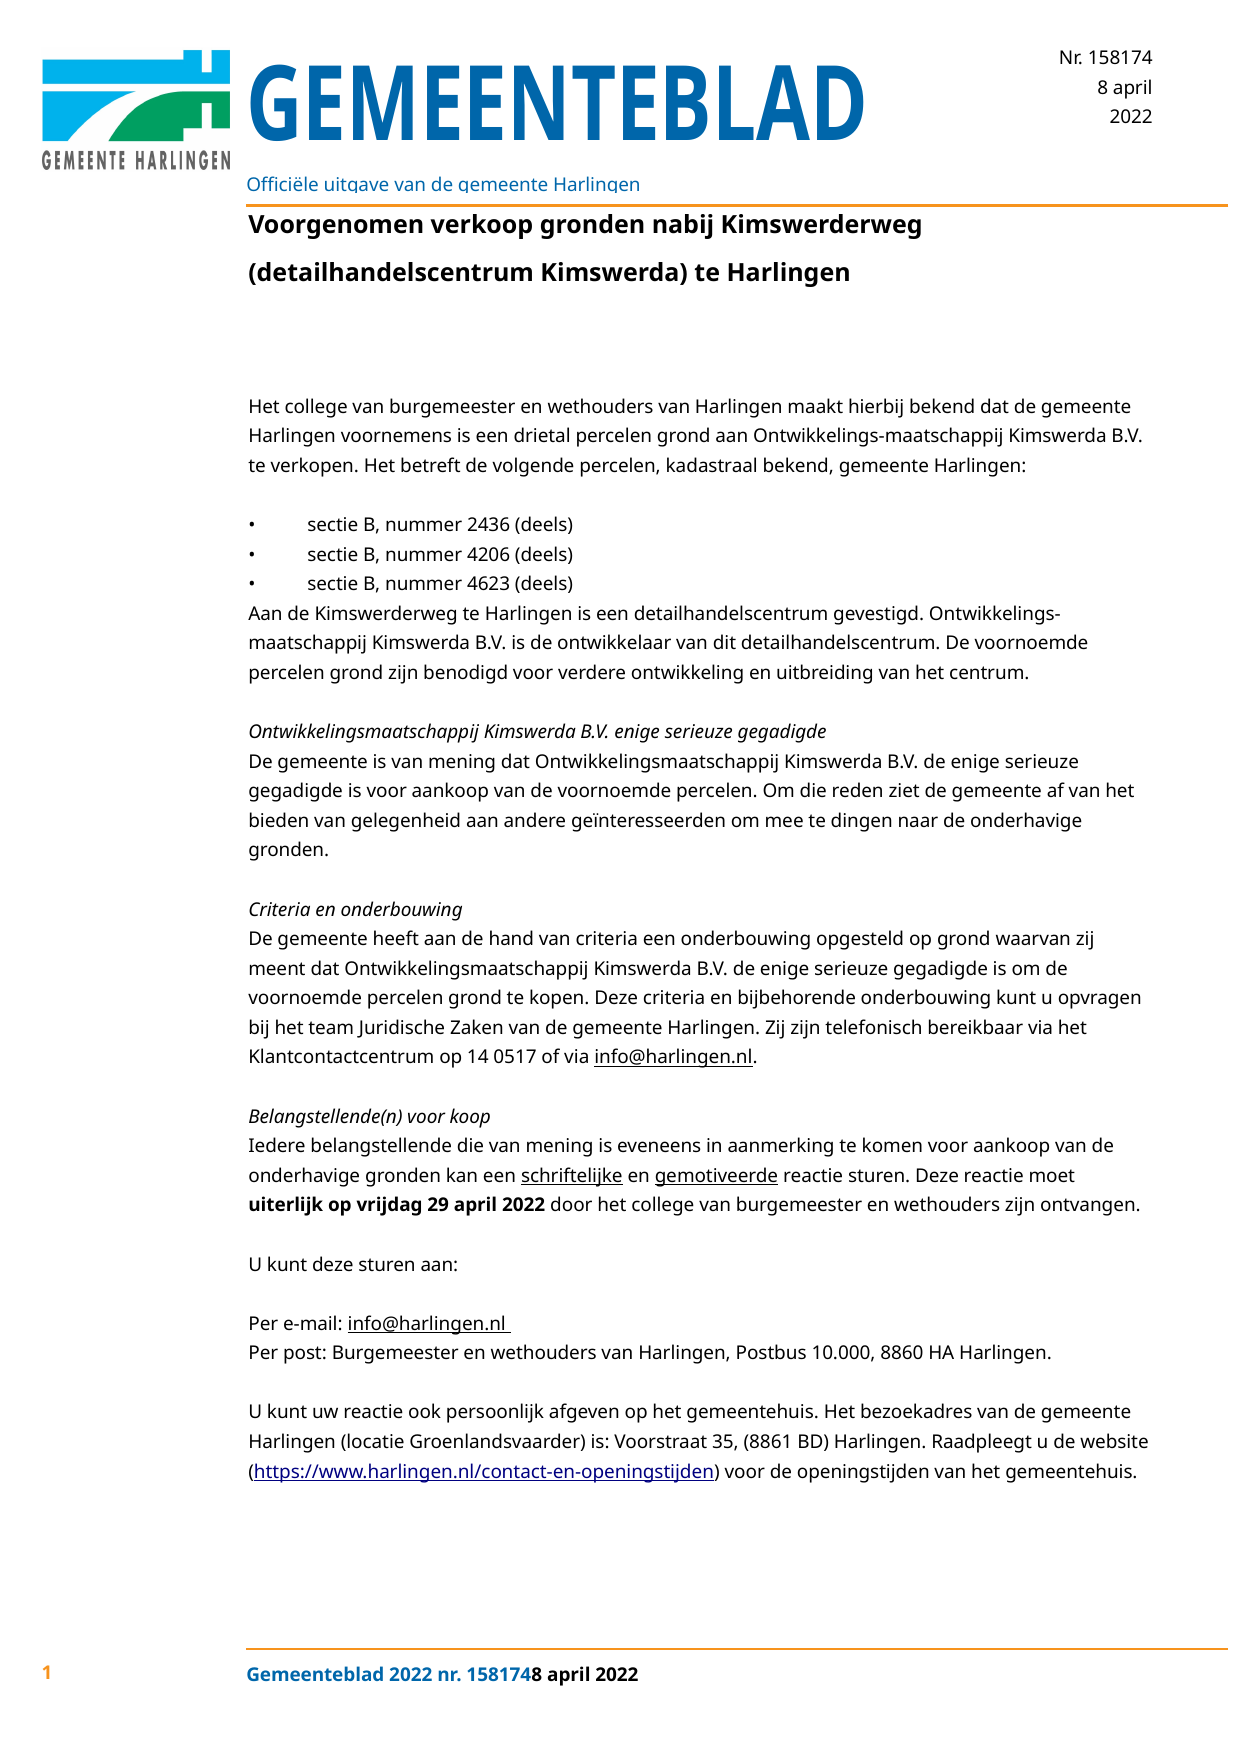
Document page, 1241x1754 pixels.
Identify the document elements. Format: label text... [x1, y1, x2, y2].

text De gemeente heeft aan de hand van criteria een onderbouwing opgesteld op grond waarvan zij meent dat Ontwikkelingsmaatschappij Kimswerda B.V. de enige serieuze gegadigde is om de voornoemde percelen grond te kopen. Deze criteria en bijbehorende onderbouwing kunt u opvragen bij het team Juridische Zaken van de gemeente Harlingen. Zij zijn telefonisch bereikbaar via het Klantcontactcentrum op 14 0517 of via info@harlingen.nl. [248, 925, 1152, 1069]
text Per e-mail: info@harlingen.nl [248, 1310, 1152, 1336]
text Criteria en onderbouwing [248, 896, 1152, 922]
text Belangstellende(n) voor koop [248, 1103, 1152, 1129]
text Iedere belangstellende die van mening is eveneens in aanmerking te komen voor aankoop van de onderhavige gronden kan een schriftelijke en gemotiveerde reactie sturen. Deze reactie moet uiterlijk op vrijdag 29 april 2022 door het college van burgemeester en wethouders zijn ontvangen. [248, 1132, 1152, 1217]
text U kunt uw reactie ook persoonlijk afgeven op het gemeentehuis. Het bezoekadres van de gemeente Harlingen (locatie Groenlandsvaarder) is: Voorstraat 35, (8861 BD) Harlingen. Raadpleegt u de website (https://www.harlingen.nl/contact-en-openingstijden) voor de openingstijden van het gemeentehuis. [248, 1399, 1152, 1484]
text Per post: Burgemeester en wethouders van Harlingen, Postbus 10.000, 8860 HA Harlingen. [248, 1339, 1152, 1365]
text Aan de Kimswerderweg te Harlingen is een detailhandelscentrum gevestigd. Ontwikkelings- maatschappij Kimswerda B.V. is de ontwikkelaar van dit detailhandelscentrum. De voornoemde percelen grond zijn benodigd voor verdere ontwikkeling en uitbreiding van het centrum. [248, 600, 1152, 685]
list sectie B, nummer 4206 (deels) [248, 541, 1152, 567]
text Voorgenomen verkoop gronden nabij Kimswerderweg (detailhandelscentrum Kimswerda) te Harlingen [248, 207, 1152, 288]
text Het college van burgemeester en wethouders van Harlingen maakt hierbij bekend dat de gemeente Harlingen voornemens is een drietal percelen grond aan Ontwikkelings-maatschappij Kimswerda B.V. te verkopen. Het betreft de volgende percelen, kadastraal bekend, gemeente Harlingen: [248, 393, 1152, 478]
text Ontwikkelingsmaatschappij Kimswerda B.V. enige serieuze gegadigde [248, 718, 1152, 744]
picture [41, 47, 231, 172]
list sectie B, nummer 4623 (deels) [248, 570, 1152, 596]
list sectie B, nummer 2436 (deels) [248, 511, 1152, 537]
text U kunt deze sturen aan: [248, 1251, 1152, 1277]
text De gemeente is van mening dat Ontwikkelingsmaatschappij Kimswerda B.V. de enige serieuze gegadigde is voor aankoop van de voornoemde percelen. Om die reden ziet de gemeente af van het bieden van gelegenheid aan andere geïnteresseerden om mee te dingen naar de onderhavige gronden. [248, 748, 1152, 862]
